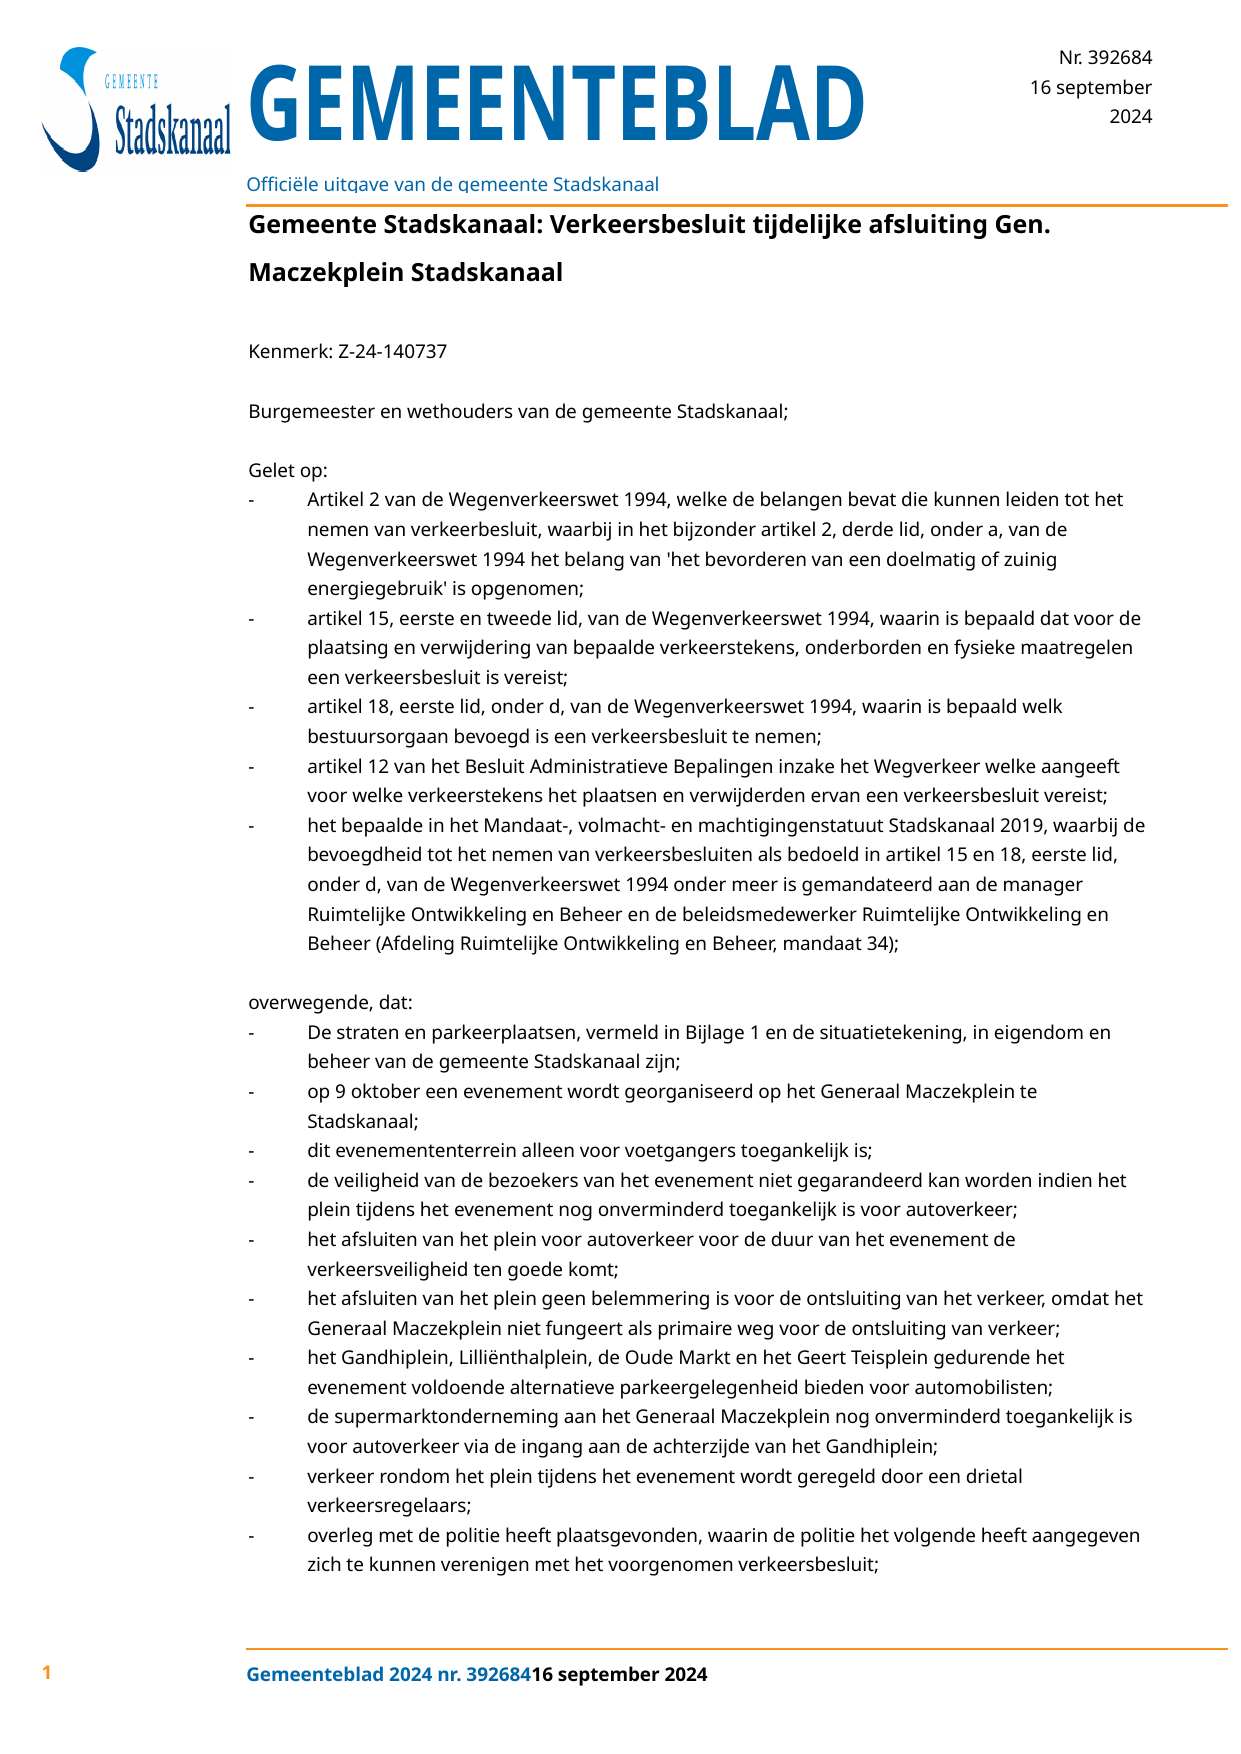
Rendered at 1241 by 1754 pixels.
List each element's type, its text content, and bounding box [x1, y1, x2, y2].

list verkeer rondom het plein tijdens het evenement wordt geregeld door een drietal verkeersregelaars; [248, 1463, 1152, 1518]
text Gemeente Stadskanaal: Verkeersbesluit tijdelijke afsluiting Gen. Maczekplein Stadskanaal [248, 207, 1152, 288]
text Kenmerk: Z-24-140737 [248, 339, 1152, 364]
text overwegende, dat: [248, 989, 1152, 1015]
list De straten en parkeerplaatsen, vermeld in Bijlage 1 en de situatietekening, in eigendom en beheer van de gemeente Stadskanaal zijn; [248, 1019, 1152, 1074]
list op 9 oktober een evenement wordt georganiseerd op het Generaal Maczekplein te Stadskanaal; [248, 1078, 1152, 1133]
list het bepaalde in het Mandaat-, volmacht- en machtigingenstatuut Stadskanaal 2019, waarbij de bevoegdheid tot het nemen van verkeersbesluiten als bedoeld in artikel 15 en 18, eerste lid, onder d, van de Wegenverkeerswet 1994 onder meer is gemandateerd aan de manager Ruimtelijke Ontwikkeling en Beheer en de beleidsmedewerker Ruimtelijke Ontwikkeling en Beheer (Afdeling Ruimtelijke Ontwikkeling en Beheer, mandaat 34); [248, 812, 1152, 956]
text Gelet op: [248, 457, 1152, 483]
picture [41, 47, 231, 172]
list het afsluiten van het plein voor autoverkeer voor de duur van het evenement de verkeersveiligheid ten goede komt; [248, 1226, 1152, 1281]
list het Gandhiplein, Lilliënthalplein, de Oude Markt en het Geert Teisplein gedurende het evenement voldoende alternatieve parkeergelegenheid bieden voor automobilisten; [248, 1344, 1152, 1400]
list artikel 18, eerste lid, onder d, van de Wegenverkeerswet 1994, waarin is bepaald welk bestuursorgaan bevoegd is een verkeersbesluit te nemen; [248, 694, 1152, 749]
list de supermarktonderneming aan het Generaal Maczekplein nog onverminderd toegankelijk is voor autoverkeer via de ingang aan de achterzijde van het Gandhiplein; [248, 1404, 1152, 1459]
list dit evenemententerrein alleen voor voetgangers toegankelijk is; [248, 1137, 1152, 1163]
text Burgemeester en wethouders van de gemeente Stadskanaal; [248, 398, 1152, 423]
list overleg met de politie heeft plaatsgevonden, waarin de politie het volgende heeft aangegeven zich te kunnen verenigen met het voorgenomen verkeersbesluit; [248, 1522, 1152, 1577]
list Artikel 2 van de Wegenverkeerswet 1994, welke de belangen bevat die kunnen leiden tot het nemen van verkeerbesluit, waarbij in het bijzonder artikel 2, derde lid, onder a, van de Wegenverkeerswet 1994 het belang van 'het bevorderen van een doelmatig of zuinig energiegebruik' is opgenomen; [248, 487, 1152, 601]
list het afsluiten van het plein geen belemmering is voor de ontsluiting van het verkeer, omdat het Generaal Maczekplein niet fungeert als primaire weg voor de ontsluiting van verkeer; [248, 1285, 1152, 1341]
list de veiligheid van de bezoekers van het evenement niet gegarandeerd kan worden indien het plein tijdens het evenement nog onverminderd toegankelijk is voor autoverkeer; [248, 1167, 1152, 1222]
list artikel 12 van het Besluit Administratieve Bepalingen inzake het Wegverkeer welke aangeeft voor welke verkeerstekens het plaatsen en verwijderden ervan een verkeersbesluit vereist; [248, 753, 1152, 808]
list artikel 15, eerste en tweede lid, van de Wegenverkeerswet 1994, waarin is bepaald dat voor de plaatsing en verwijdering van bepaalde verkeerstekens, onderborden en fysieke maatregelen een verkeersbesluit is vereist; [248, 605, 1152, 690]
